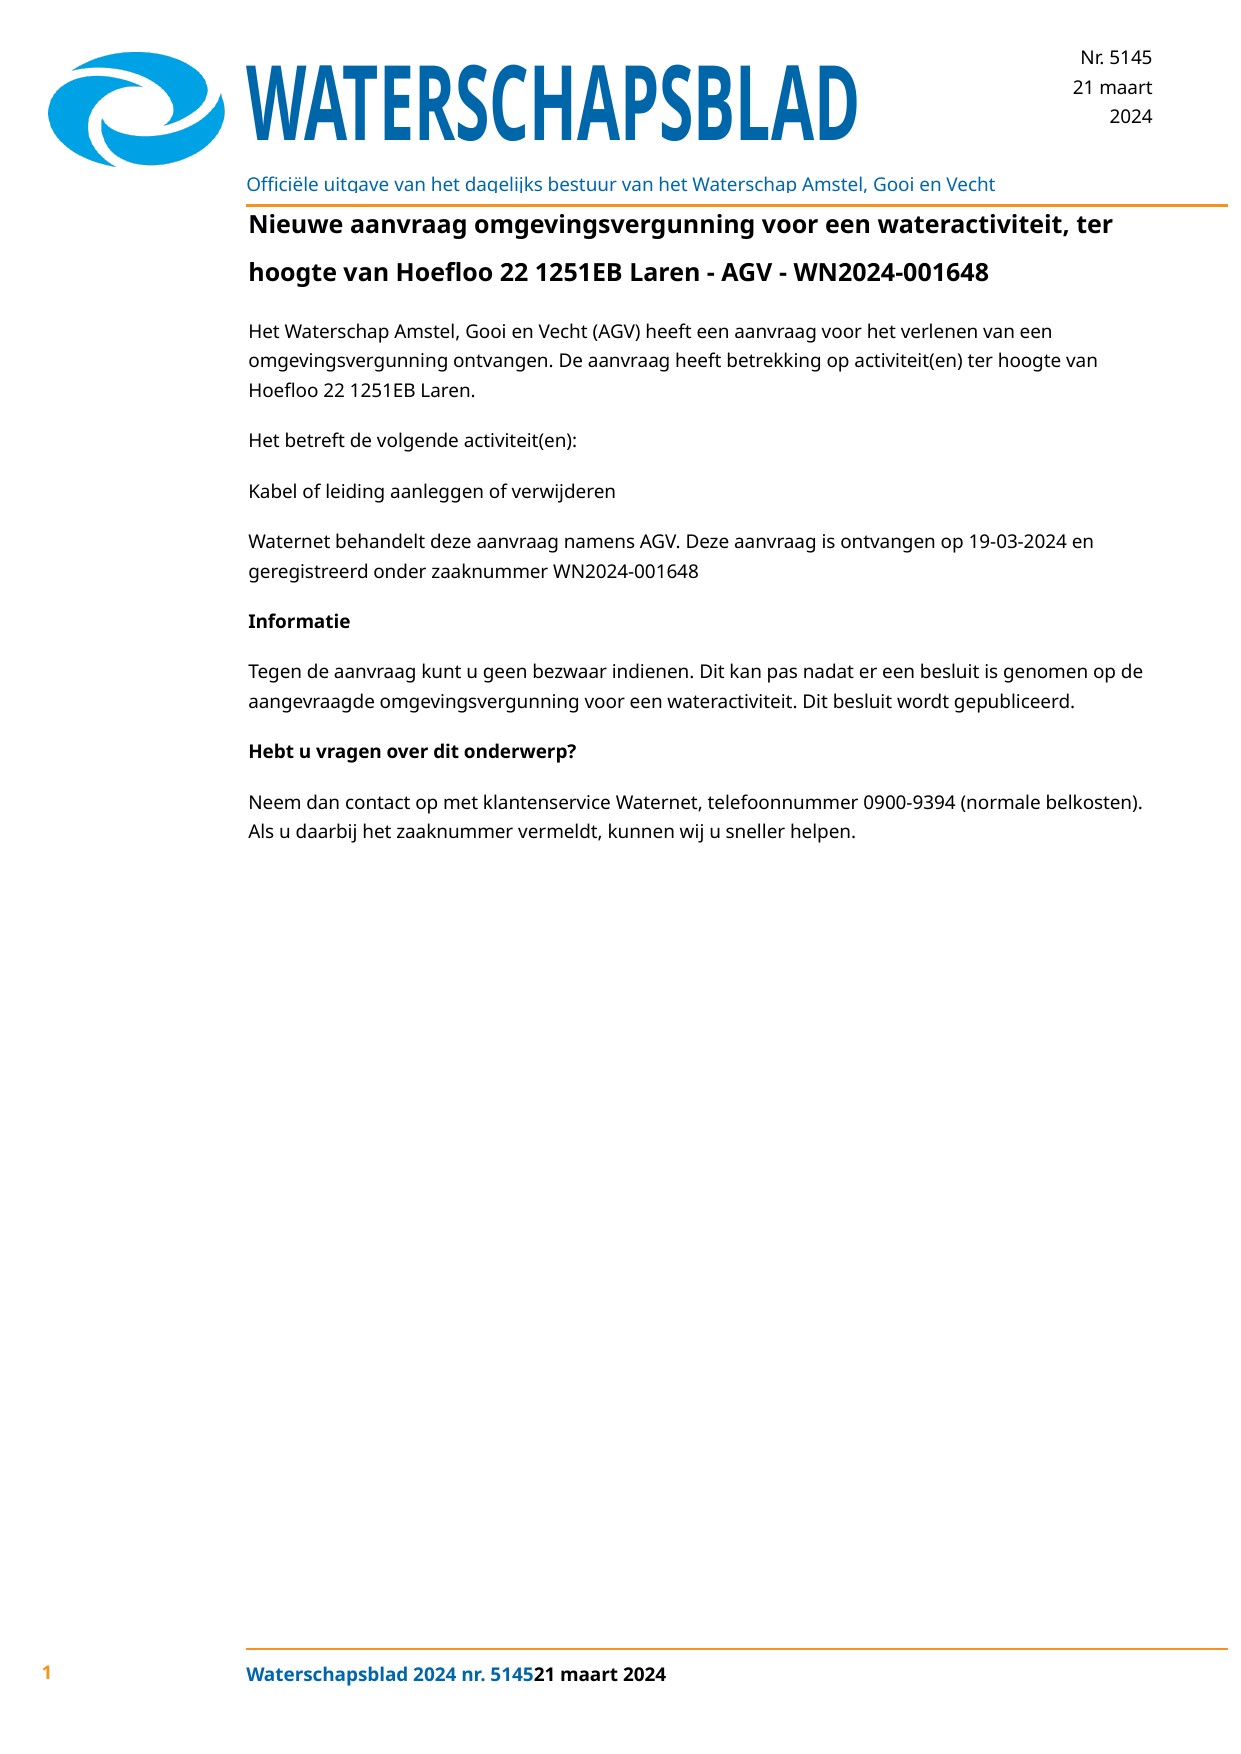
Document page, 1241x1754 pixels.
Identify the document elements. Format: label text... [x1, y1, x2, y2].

text Kabel of leiding aanleggen of verwijderen [248, 478, 1152, 504]
text Neem dan contact op met klantenservice Waternet, telefoonnummer 0900-9394 (normale belkosten). Als u daarbij het zaaknummer vermeldt, kunnen wij u sneller helpen. [248, 789, 1152, 844]
text Tegen de aanvraag kunt u geen bezwaar indienen. Dit kan pas nadat er een besluit is genomen op de aangevraagde omgevingsvergunning voor een wateractiviteit. Dit besluit wordt gepubliceerd. [248, 659, 1152, 714]
text Informatie [248, 608, 1152, 634]
text Waternet behandelt deze aanvraag namens AGV. Deze aanvraag is ontvangen op 19-03-2024 en geregistreerd onder zaaknummer WN2024-001648 [248, 528, 1152, 584]
text Het betreft de volgende activiteit(en): [248, 427, 1152, 453]
text Nieuwe aanvraag omgevingsvergunning voor een wateractiviteit, ter hoogte van Hoefloo 22 1251EB Laren - AGV - WN2024-001648 [248, 207, 1152, 288]
text Het Waterschap Amstel, Gooi en Vecht (AGV) heeft een aanvraag voor het verlenen van een omgevingsvergunning ontvangen. De aanvraag heeft betrekking op activiteit(en) ter hoogte van Hoefloo 22 1251EB Laren. [248, 318, 1152, 403]
text Hebt u vragen over dit onderwerp? [248, 739, 1152, 764]
picture [41, 47, 231, 172]
